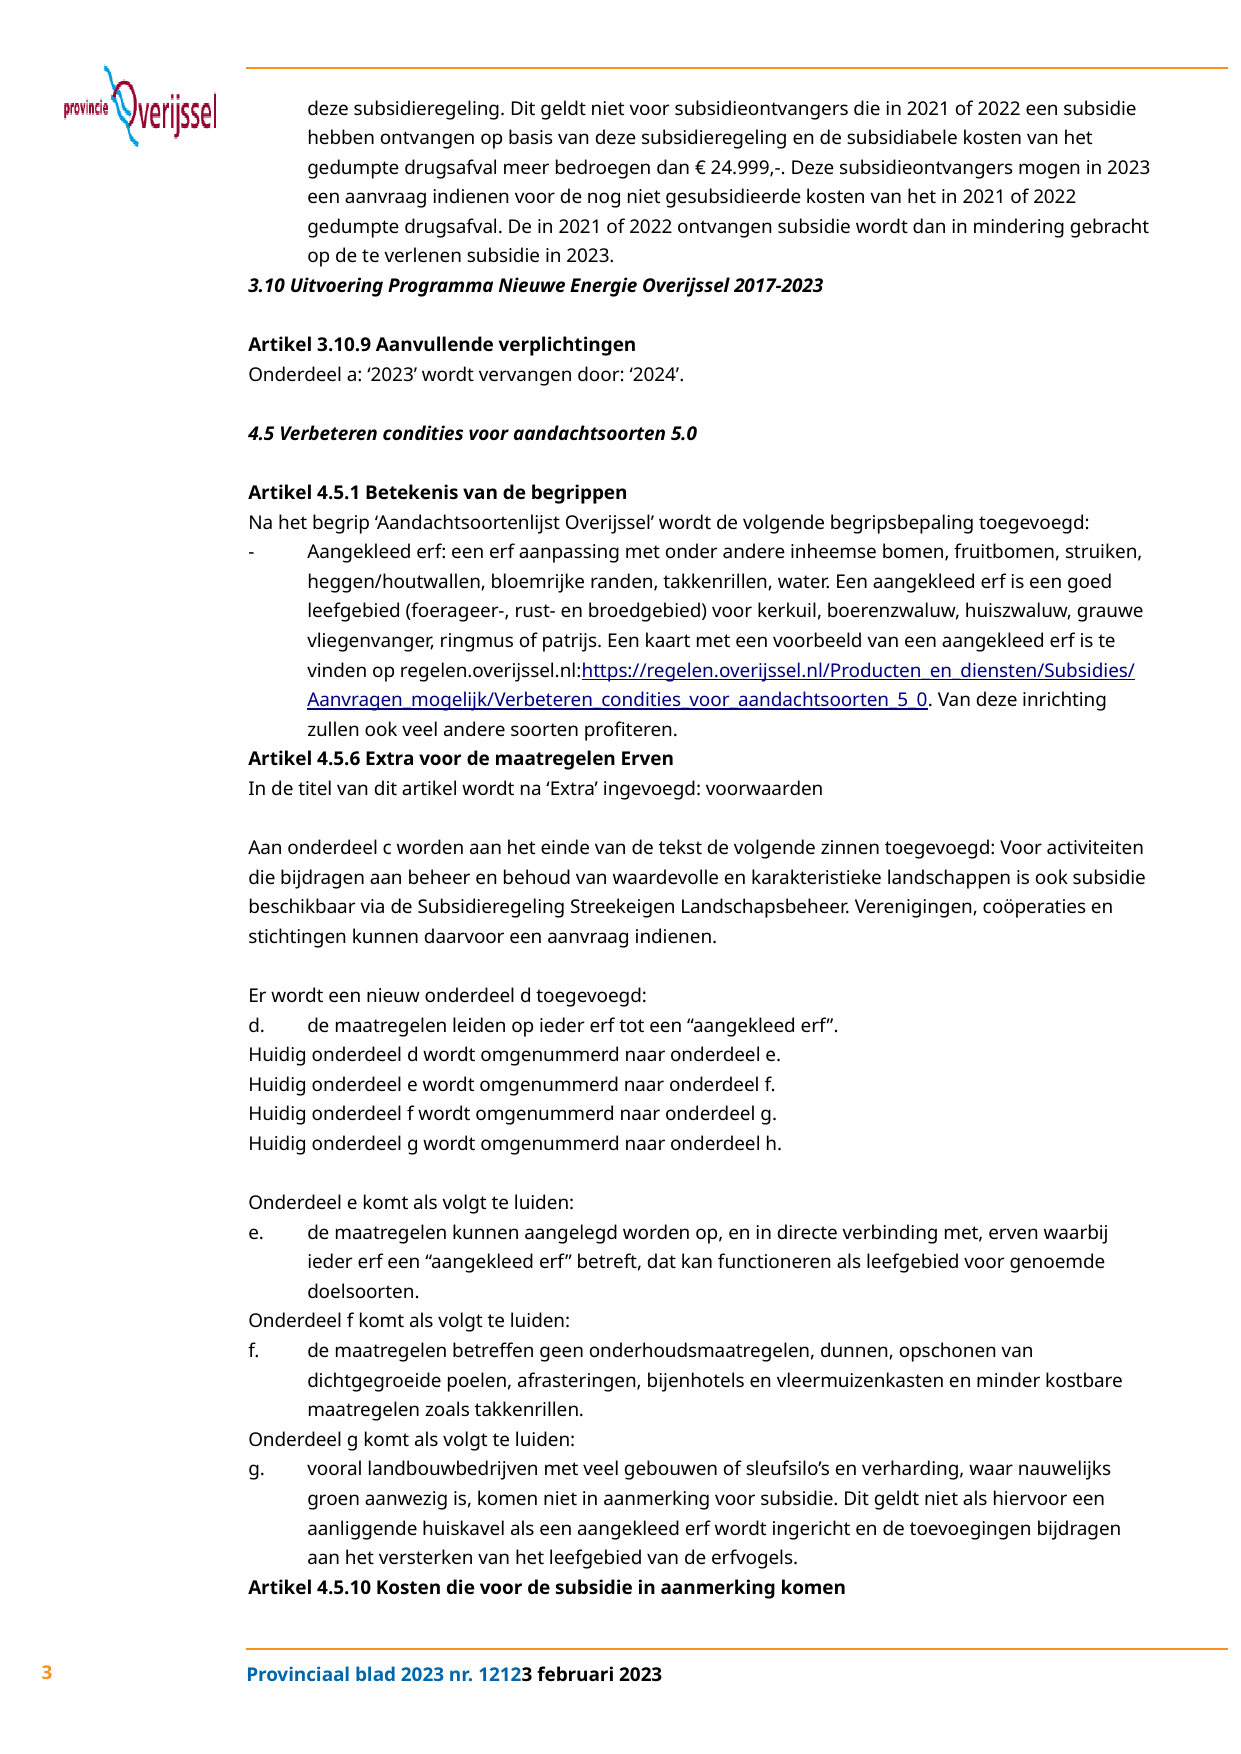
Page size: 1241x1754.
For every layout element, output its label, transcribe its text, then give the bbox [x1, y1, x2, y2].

text 3.10 Uitvoering Programma Nieuwe Energie Overijssel 2017-2023 [248, 272, 1152, 298]
text Artikel 4.5.1 Betekenis van de begrippen [248, 479, 1152, 505]
text 4.5 Verbeteren condities voor aandachtsoorten 5.0 [248, 420, 1152, 446]
text Na het begrip ‘Aandachtsoortenlijst Overijssel’ wordt de volgende begripsbepaling toegevoegd: [248, 509, 1152, 535]
list de maatregelen betreffen geen onderhoudsmaatregelen, dunnen, opschonen van dichtgegroeide poelen, afrasteringen, bijenhotels en vleermuizenkasten en minder kostbare maatregelen zoals takkenrillen. [248, 1337, 1152, 1422]
list Aangekleed erf: een erf aanpassing met onder andere inheemse bomen, fruitbomen, struiken, heggen/houtwallen, bloemrijke randen, takkenrillen, water. Een aangekleed erf is een goed leefgebied (foerageer-, rust- en broedgebied) voor kerkuil, boerenzwaluw, huiszwaluw, grauwe vliegenvanger, ringmus of patrijs. Een kaart met een voorbeeld van een aangekleed erf is te vinden op regelen.overijssel.nl:https://regelen.overijssel.nl/Producten_en_diensten/Subsidies/Aanvragen_mogelijk/Verbeteren_condities_voor_aandachtsoorten_5_0. Van deze inrichting zullen ook veel andere soorten profiteren. [248, 538, 1152, 742]
list de maatregelen kunnen aangelegd worden op, en in directe verbinding met, erven waarbij ieder erf een “aangekleed erf” betreft, dat kan functioneren als leefgebied voor genoemde doelsoorten. [248, 1219, 1152, 1304]
text Artikel 4.5.6 Extra voor de maatregelen Erven [248, 746, 1152, 771]
text In de titel van dit artikel wordt na ‘Extra’ ingevoegd: voorwaarden [248, 775, 1152, 801]
text Huidig onderdeel f wordt omgenummerd naar onderdeel g. [248, 1101, 1152, 1126]
text Onderdeel a: ‘2023’ wordt vervangen door: ‘2024’. [248, 361, 1152, 387]
list vooral landbouwbedrijven met veel gebouwen of sleufsilo’s en verharding, waar nauwelijks groen aanwezig is, komen niet in aanmerking voor subsidie. Dit geldt niet als hiervoor een aanliggende huiskavel als een aangekleed erf wordt ingericht en de toevoegingen bijdragen aan het versterken van het leefgebied van de erfvogels. [248, 1456, 1152, 1570]
list de maatregelen leiden op ieder erf tot een “aangekleed erf”. [248, 1012, 1152, 1038]
text Onderdeel e komt als volgt te luiden: [248, 1189, 1152, 1215]
text Artikel 3.10.9 Aanvullende verplichtingen [248, 331, 1152, 357]
text Onderdeel g komt als volgt te luiden: [248, 1426, 1152, 1452]
list deze subsidieregeling. Dit geldt niet voor subsidieontvangers die in 2021 of 2022 een subsidie hebben ontvangen op basis van deze subsidieregeling en de subsidiabele kosten van het gedumpte drugsafval meer bedroegen dan € 24.999,-. Deze subsidieontvangers mogen in 2023 een aanvraag indienen voor de nog niet gesubsidieerde kosten van het in 2021 of 2022 gedumpte drugsafval. De in 2021 of 2022 ontvangen subsidie wordt dan in mindering gebracht op de te verlenen subsidie in 2023. [248, 95, 1152, 268]
text Artikel 4.5.10 Kosten die voor de subsidie in aanmerking komen [248, 1574, 1152, 1600]
text Huidig onderdeel d wordt omgenummerd naar onderdeel e. [248, 1041, 1152, 1067]
text Aan onderdeel c worden aan het einde van de tekst de volgende zinnen toegevoegd: Voor activiteiten die bijdragen aan beheer en behoud van waardevolle en karakteristieke landschappen is ook subsidie beschikbaar via de Subsidieregeling Streekeigen Landschapsbeheer. Verenigingen, coöperaties en stichtingen kunnen daarvoor een aanvraag indienen. [248, 834, 1152, 949]
text Onderdeel f komt als volgt te luiden: [248, 1308, 1152, 1333]
text Huidig onderdeel g wordt omgenummerd naar onderdeel h. [248, 1130, 1152, 1156]
text Er wordt een nieuw onderdeel d toegevoegd: [248, 982, 1152, 1008]
picture [41, 47, 231, 172]
text Huidig onderdeel e wordt omgenummerd naar onderdeel f. [248, 1071, 1152, 1097]
